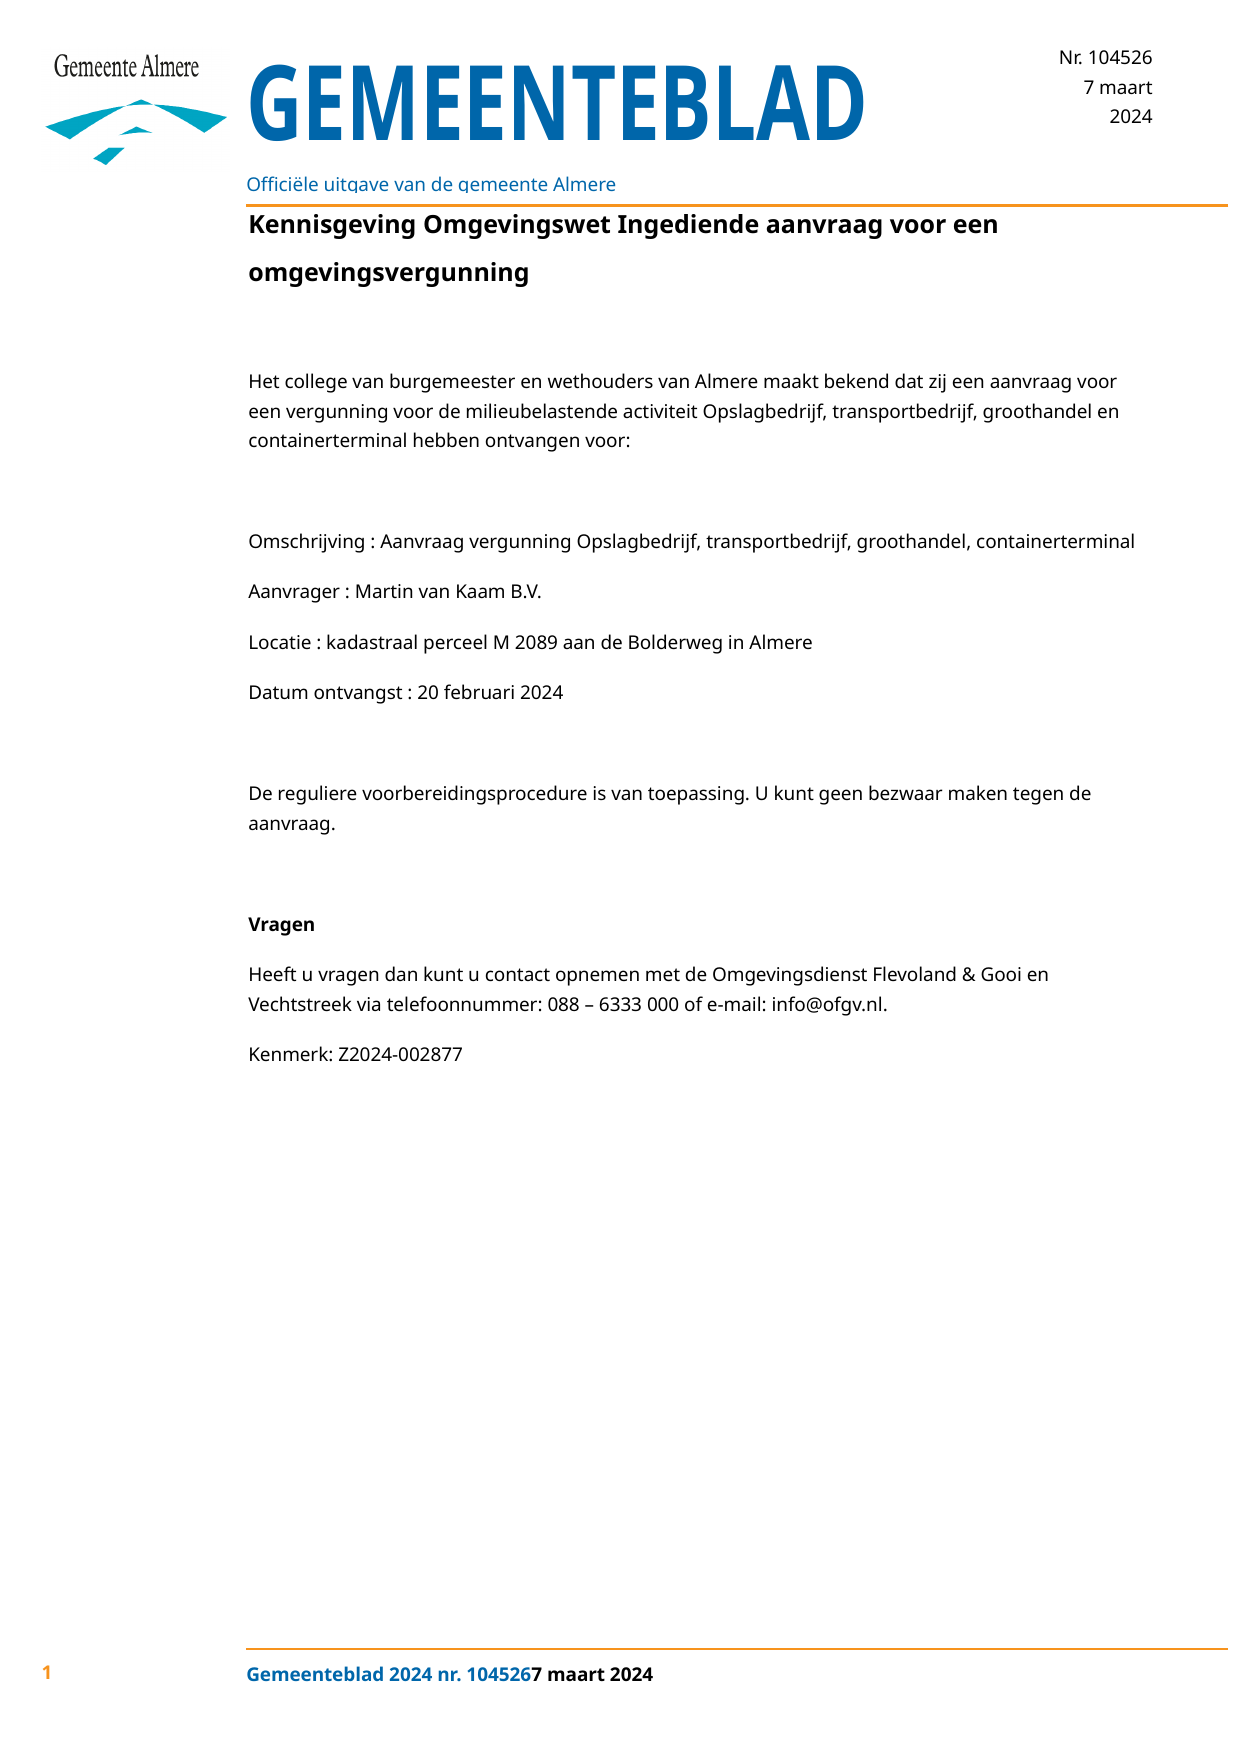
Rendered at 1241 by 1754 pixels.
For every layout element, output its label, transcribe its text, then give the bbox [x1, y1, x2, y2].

text Locatie : kadastraal perceel M 2089 aan de Bolderweg in Almere [248, 629, 1152, 655]
text Datum ontvangst : 20 februari 2024 [248, 679, 1152, 705]
text Vragen [248, 911, 1152, 937]
text Heeft u vragen dan kunt u contact opnemen met de Omgevingsdienst Flevoland & Gooi en Vechtstreek via telefoonnummer: 088 – 6333 000 of e-mail: info@ofgv.nl. [248, 961, 1152, 1017]
text De reguliere voorbereidingsprocedure is van toepassing. U kunt geen bezwaar maken tegen de aanvraag. [248, 780, 1152, 836]
text Kennisgeving Omgevingswet Ingediende aanvraag voor een omgevingsvergunning [248, 207, 1152, 288]
text Het college van burgemeester en wethouders van Almere maakt bekend dat zij een aanvraag voor een vergunning voor de milieubelastende activiteit Opslagbedrijf, transportbedrijf, groothandel en containerterminal hebben ontvangen voor: [248, 368, 1152, 453]
picture [41, 47, 231, 172]
text Aanvrager : Martin van Kaam B.V. [248, 579, 1152, 604]
text Omschrijving : Aanvraag vergunning Opslagbedrijf, transportbedrijf, groothandel, containerterminal [248, 528, 1152, 554]
text Kenmerk: Z2024-002877 [248, 1041, 1152, 1067]
